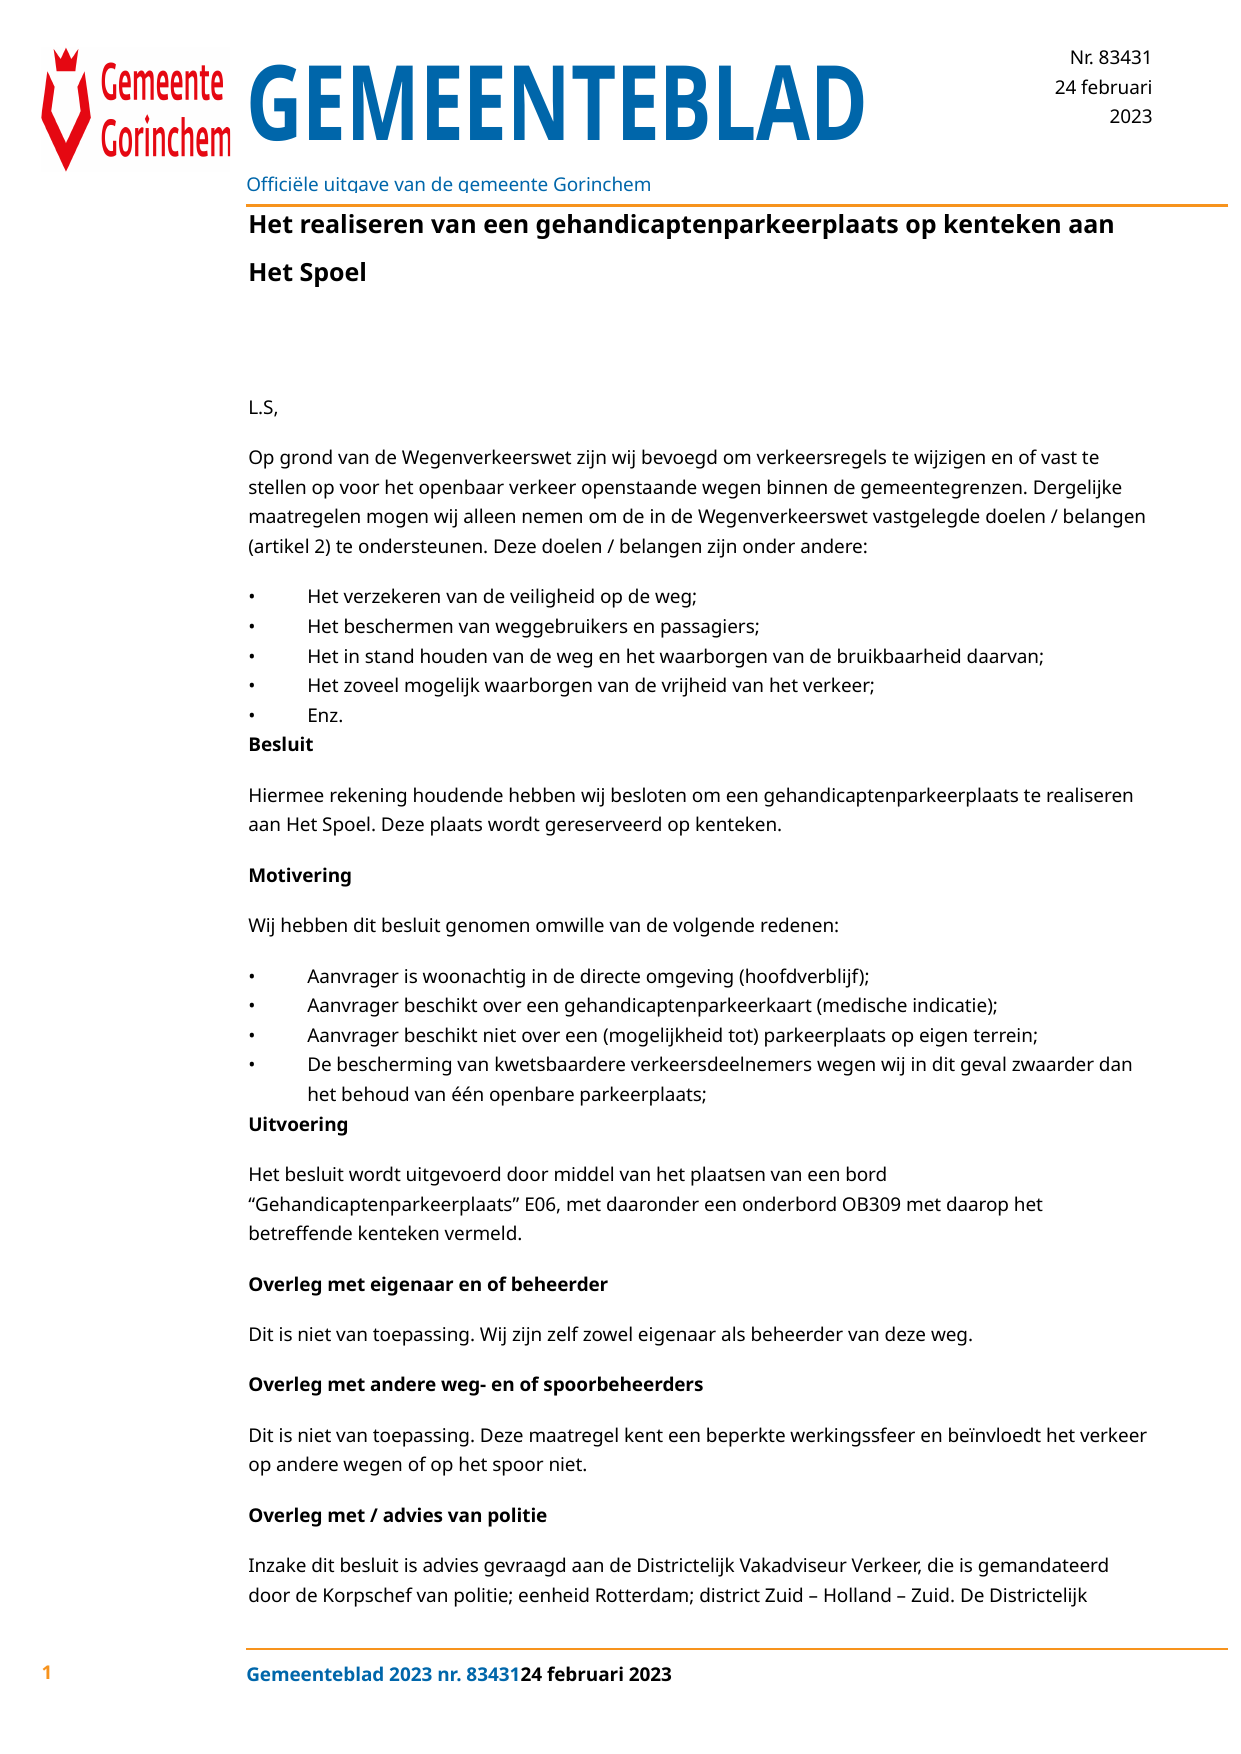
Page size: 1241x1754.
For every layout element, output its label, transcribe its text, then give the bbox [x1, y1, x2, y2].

list Het zoveel mogelijk waarborgen van de vrijheid van het verkeer; [248, 672, 1152, 698]
text Motivering [248, 862, 1152, 888]
list Enz. [248, 702, 1152, 728]
list Het in stand houden van de weg en het waarborgen van de bruikbaarheid daarvan; [248, 643, 1152, 668]
text Inzake dit besluit is advies gevraagd aan de Districtelijk Vakadviseur Verkeer, die is gemandateerd door de Korpschef van politie; eenheid Rotterdam; district Zuid – Holland – Zuid. De Districtelijk [248, 1552, 1152, 1608]
list Het verzekeren van de veiligheid op de weg; [248, 584, 1152, 609]
text Uitvoering [248, 1111, 1152, 1136]
text Het besluit wordt uitgevoerd door middel van het plaatsen van een bord “Gehandicaptenparkeerplaats” E06, met daaronder een onderbord OB309 met daarop het betreffende kenteken vermeld. [248, 1161, 1152, 1246]
text Op grond van de Wegenverkeerswet zijn wij bevoegd om verkeersregels te wijzigen en of vast te stellen op voor het openbaar verkeer openstaande wegen binnen de gemeentegrenzen. Dergelijke maatregelen mogen wij alleen nemen om de in de Wegenverkeerswet vastgelegde doelen / belangen (artikel 2) te ondersteunen. Deze doelen / belangen zijn onder andere: [248, 444, 1152, 559]
text Hiermee rekening houdende hebben wij besloten om een gehandicaptenparkeerplaats te realiseren aan Het Spoel. Deze plaats wordt gereserveerd op kenteken. [248, 782, 1152, 837]
picture [41, 47, 231, 172]
text L.S, [248, 394, 1152, 420]
list De bescherming van kwetsbaardere verkeersdeelnemers wegen wij in dit geval zwaarder dan het behoud van één openbare parkeerplaats; [248, 1052, 1152, 1107]
text Besluit [248, 732, 1152, 757]
text Overleg met eigenaar en of beheerder [248, 1271, 1152, 1296]
text Dit is niet van toepassing. Deze maatregel kent een beperkte werkingssfeer en beïnvloedt het verkeer op andere wegen of op het spoor niet. [248, 1422, 1152, 1477]
text Dit is niet van toepassing. Wij zijn zelf zowel eigenaar als beheerder van deze weg. [248, 1321, 1152, 1347]
text Het realiseren van een gehandicaptenparkeerplaats op kenteken aan Het Spoel [248, 207, 1152, 288]
list Aanvrager beschikt over een gehandicaptenparkeerkaart (medische indicatie); [248, 992, 1152, 1018]
text Overleg met andere weg- en of spoorbeheerders [248, 1372, 1152, 1397]
text Wij hebben dit besluit genomen omwille van de volgende redenen: [248, 912, 1152, 938]
text Overleg met / advies van politie [248, 1502, 1152, 1528]
list Het beschermen van weggebruikers en passagiers; [248, 613, 1152, 639]
list Aanvrager beschikt niet over een (mogelijkheid tot) parkeerplaats op eigen terrein; [248, 1022, 1152, 1048]
list Aanvrager is woonachtig in de directe omgeving (hoofdverblijf); [248, 963, 1152, 988]
